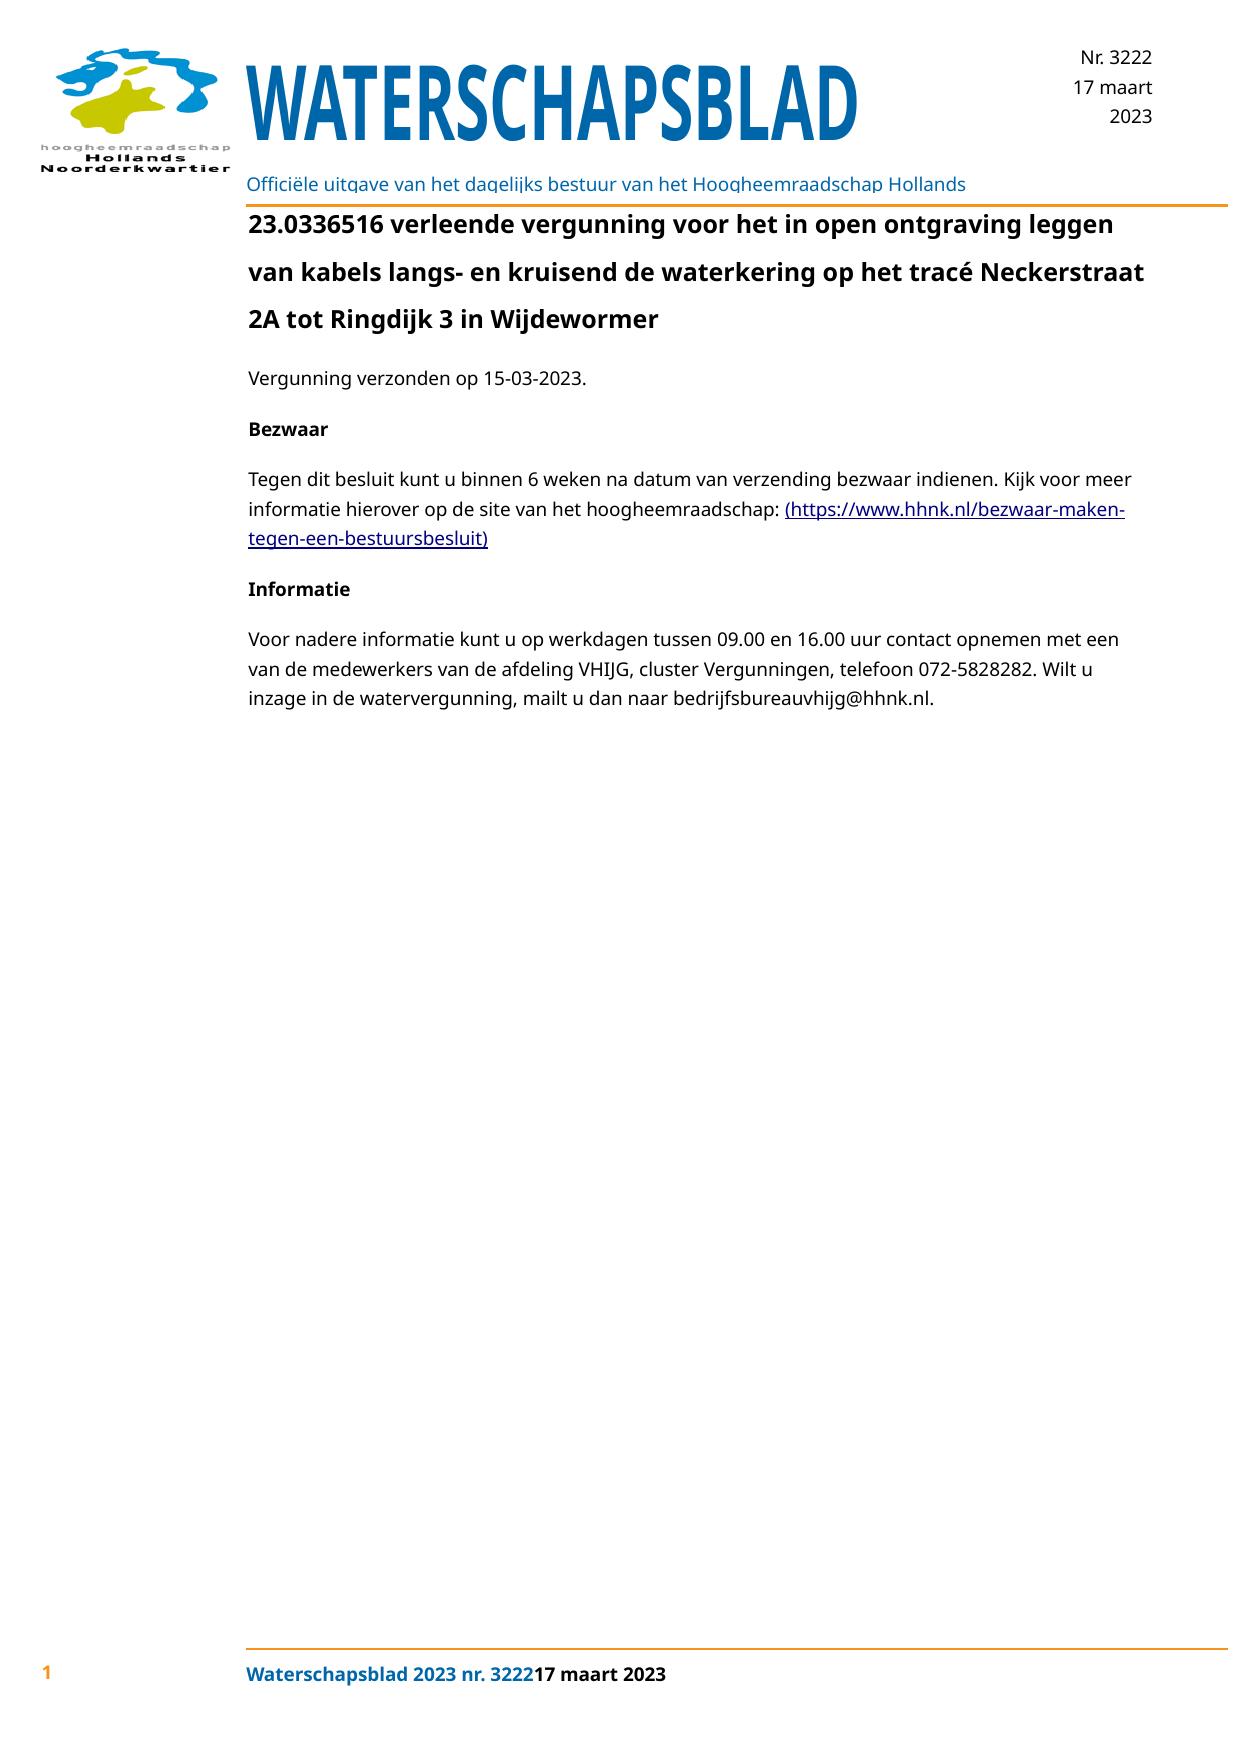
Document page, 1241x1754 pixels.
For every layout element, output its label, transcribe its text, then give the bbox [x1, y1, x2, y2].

text Vergunning verzonden op 15-03-2023. [248, 366, 1152, 391]
text Bezwaar [248, 416, 1152, 442]
text Voor nadere informatie kunt u op werkdagen tussen 09.00 en 16.00 uur contact opnemen met een van de medewerkers van de afdeling VHIJG, cluster Vergunningen, telefoon 072-5828282. Wilt u inzage in de watervergunning, mailt u dan naar bedrijfsbureauvhijg@hhnk.nl. [248, 626, 1152, 711]
text Tegen dit besluit kunt u binnen 6 weken na datum van verzending bezwaar indienen. Kijk voor meer informatie hierover op de site van het hoogheemraadschap: (https://www.hhnk.nl/bezwaar-maken-tegen-een-bestuursbesluit) [248, 466, 1152, 551]
text 23.0336516 verleende vergunning voor het in open ontgraving leggen van kabels langs- en kruisend de waterkering op het tracé Neckerstraat 2A tot Ringdijk 3 in Wijdewormer [248, 207, 1152, 336]
text Informatie [248, 576, 1152, 602]
picture [41, 47, 231, 172]
